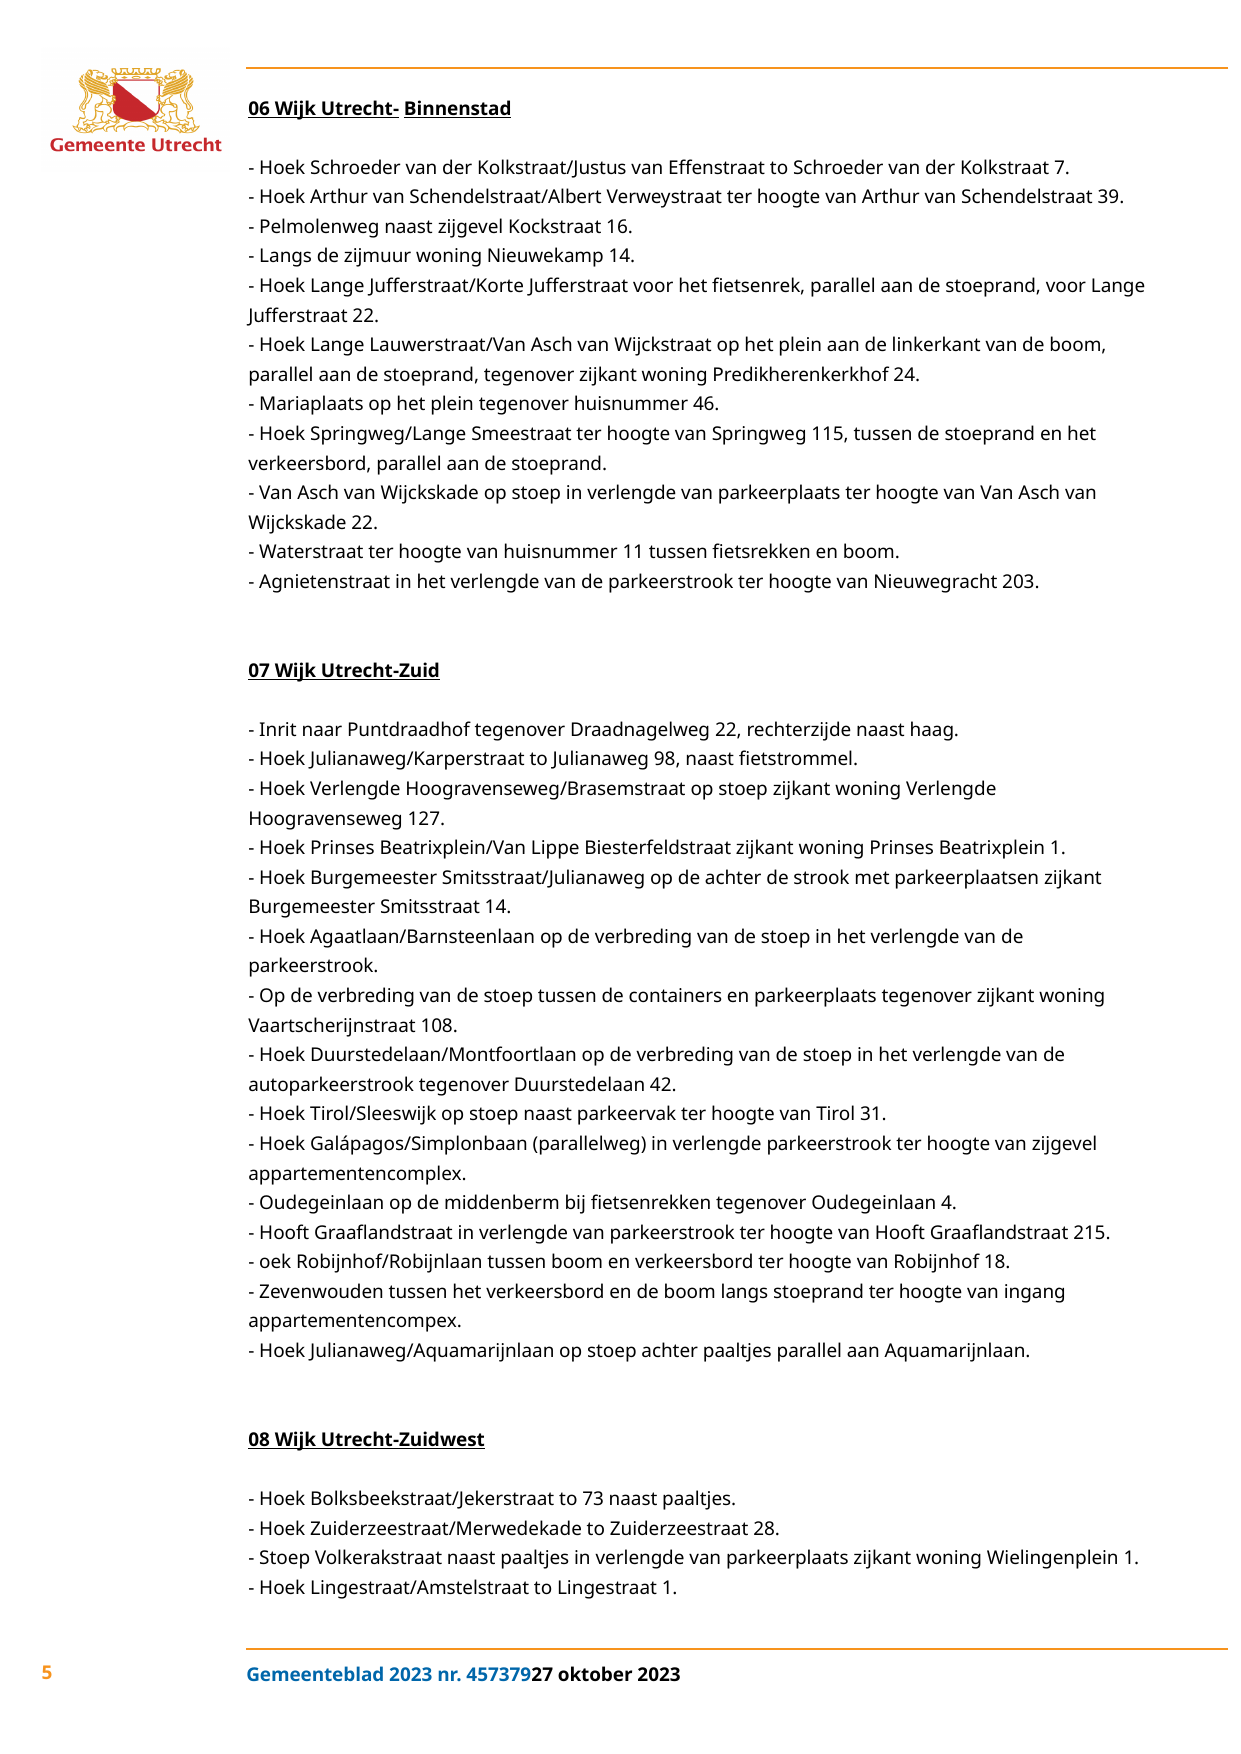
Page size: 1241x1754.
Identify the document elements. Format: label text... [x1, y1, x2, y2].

text - Hoek Verlengde Hoogravenseweg/Brasemstraat op stoep zijkant woning Verlengde Hoogravenseweg 127. [248, 775, 1152, 831]
text - Hoek Schroeder van der Kolkstraat/Justus van Effenstraat to Schroeder van der Kolkstraat 7. [248, 154, 1152, 180]
text - Langs de zijmuur woning Nieuwekamp 14. [248, 243, 1152, 268]
text 07 Wijk Utrecht-Zuid [248, 657, 1152, 683]
text 08 Wijk Utrecht-Zuidwest [248, 1426, 1152, 1452]
text - Agnietenstraat in het verlengde van de parkeerstrook ter hoogte van Nieuwegracht 203. [248, 568, 1152, 594]
text - Hoek Burgemeester Smitsstraat/Julianaweg op de achter de strook met parkeerplaatsen zijkant Burgemeester Smitsstraat 14. [248, 864, 1152, 919]
text - Van Asch van Wijckskade op stoep in verlengde van parkeerplaats ter hoogte van Van Asch van Wijckskade 22. [248, 479, 1152, 535]
text - Hoek Duurstedelaan/Montfoortlaan op de verbreding van de stoep in het verlengde van de autoparkeerstrook tegenover Duurstedelaan 42. [248, 1041, 1152, 1097]
text - Hoek Galápagos/Simplonbaan (parallelweg) in verlengde parkeerstrook ter hoogte van zijgevel appartementencomplex. [248, 1130, 1152, 1186]
picture [41, 47, 231, 172]
text - Hoek Bolksbeekstraat/Jekerstraat to 73 naast paaltjes. [248, 1485, 1152, 1511]
text - Hoek Lange Lauwerstraat/Van Asch van Wijckstraat op het plein aan de linkerkant van de boom, parallel aan de stoeprand, tegenover zijkant woning Predikherenkerkhof 24. [248, 331, 1152, 387]
text - Zevenwouden tussen het verkeersbord en de boom langs stoeprand ter hoogte van ingang appartementencompex. [248, 1278, 1152, 1333]
text - Hoek Lange Jufferstraat/Korte Jufferstraat voor het fietsenrek, parallel aan de stoeprand, voor Lange Jufferstraat 22. [248, 272, 1152, 328]
text - Inrit naar Puntdraadhof tegenover Draadnagelweg 22, rechterzijde naast haag. [248, 716, 1152, 742]
text - Waterstraat ter hoogte van huisnummer 11 tussen fietsrekken en boom. [248, 538, 1152, 564]
text - Hoek Tirol/Sleeswijk op stoep naast parkeervak ter hoogte van Tirol 31. [248, 1101, 1152, 1126]
text - Pelmolenweg naast zijgevel Kockstraat 16. [248, 213, 1152, 239]
text - oek Robijnhof/Robijnlaan tussen boom en verkeersbord ter hoogte van Robijnhof 18. [248, 1248, 1152, 1274]
text - Hoek Springweg/Lange Smeestraat ter hoogte van Springweg 115, tussen de stoeprand en het verkeersbord, parallel aan de stoeprand. [248, 420, 1152, 476]
text - Hoek Julianaweg/Aquamarijnlaan op stoep achter paaltjes parallel aan Aquamarijnlaan. [248, 1337, 1152, 1363]
text - Hoek Lingestraat/Amstelstraat to Lingestraat 1. [248, 1574, 1152, 1600]
text - Hoek Arthur van Schendelstraat/Albert Verweystraat ter hoogte van Arthur van Schendelstraat 39. [248, 183, 1152, 209]
text - Hoek Zuiderzeestraat/Merwedekade to Zuiderzeestraat 28. [248, 1515, 1152, 1541]
text - Stoep Volkerakstraat naast paaltjes in verlengde van parkeerplaats zijkant woning Wielingenplein 1. [248, 1544, 1152, 1570]
text - Oudegeinlaan op de middenberm bij fietsenrekken tegenover Oudegeinlaan 4. [248, 1189, 1152, 1215]
text - Mariaplaats op het plein tegenover huisnummer 46. [248, 391, 1152, 416]
text - Hooft Graaflandstraat in verlengde van parkeerstrook ter hoogte van Hooft Graaflandstraat 215. [248, 1219, 1152, 1245]
text - Hoek Agaatlaan/Barnsteenlaan op de verbreding van de stoep in het verlengde van de parkeerstrook. [248, 923, 1152, 978]
text 06 Wijk Utrecht- Binnenstad [248, 95, 1152, 121]
text - Hoek Prinses Beatrixplein/Van Lippe Biesterfeldstraat zijkant woning Prinses Beatrixplein 1. [248, 834, 1152, 860]
text - Op de verbreding van de stoep tussen de containers en parkeerplaats tegenover zijkant woning Vaartscherijnstraat 108. [248, 982, 1152, 1038]
text - Hoek Julianaweg/Karperstraat to Julianaweg 98, naast fietstrommel. [248, 746, 1152, 771]
